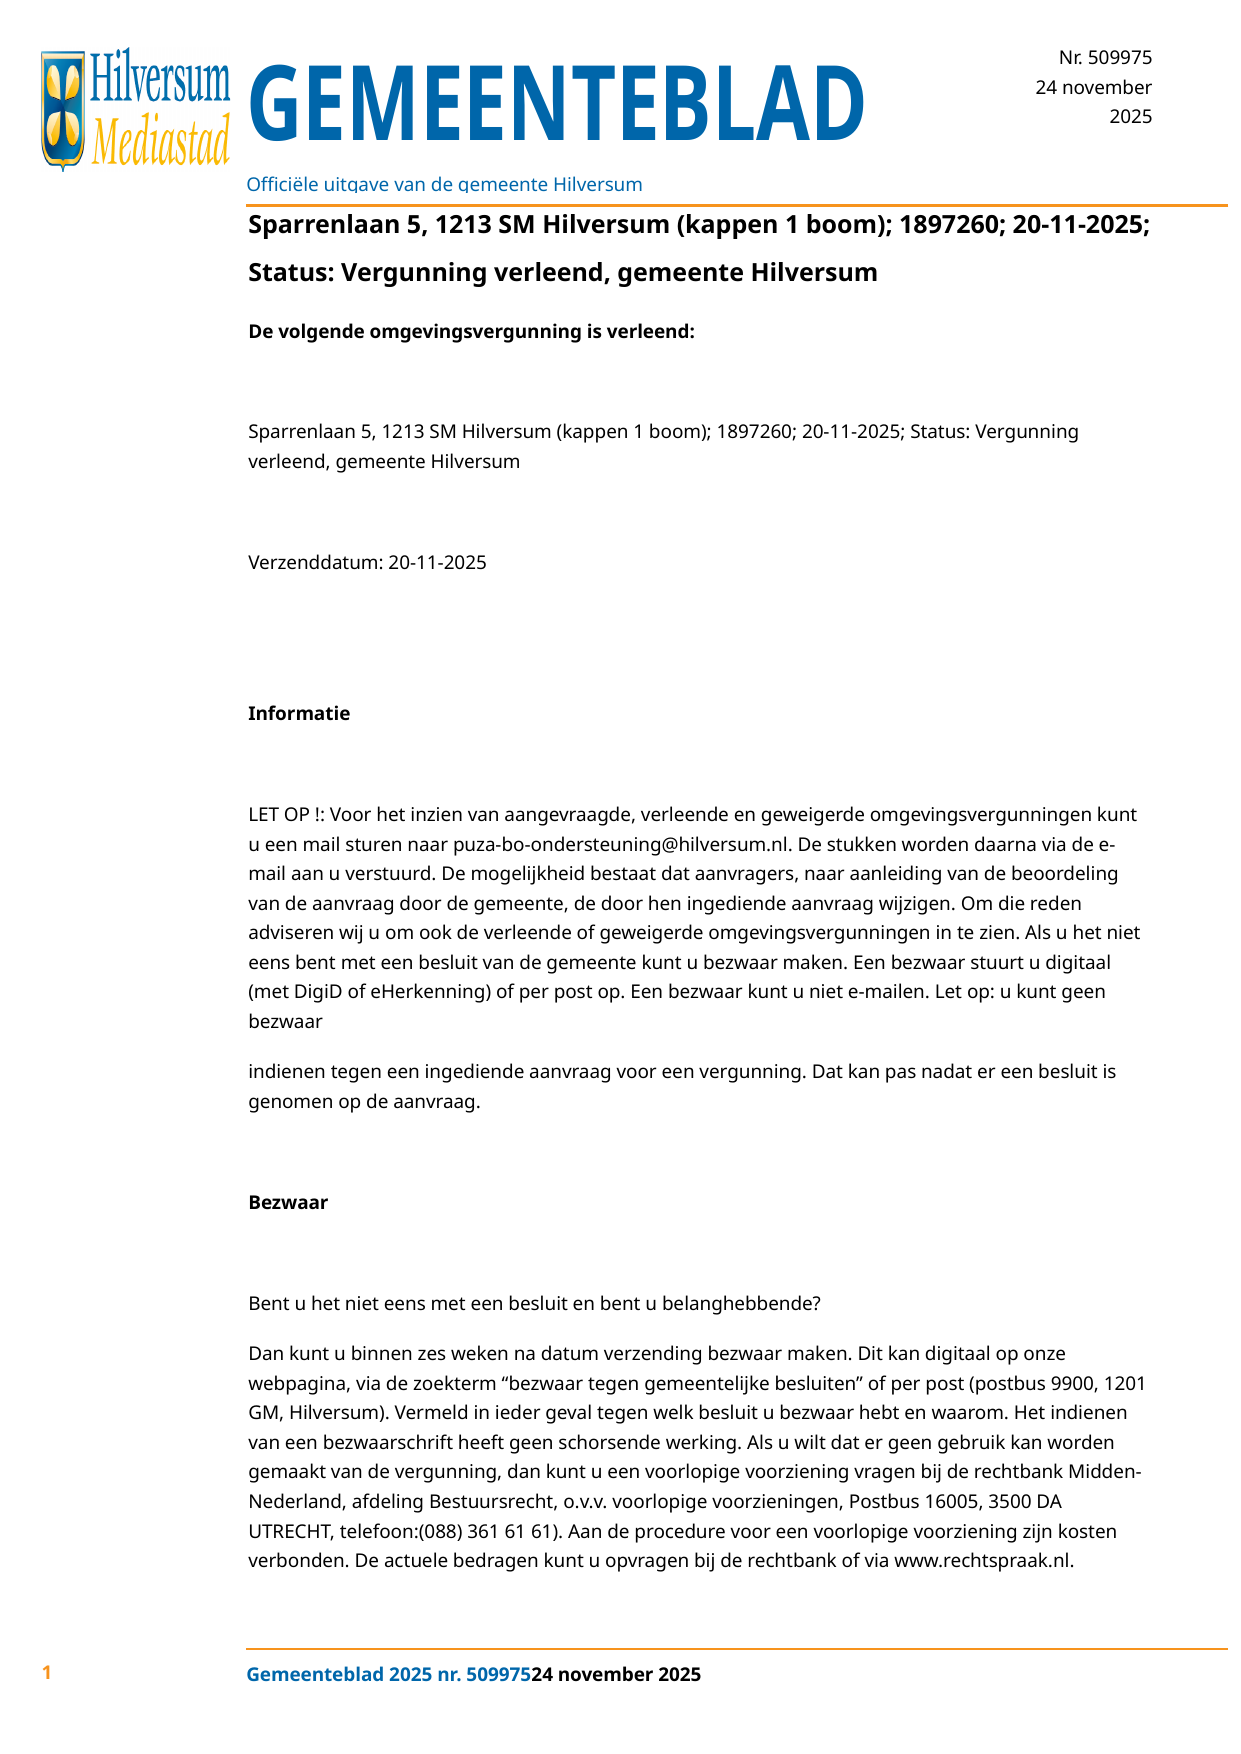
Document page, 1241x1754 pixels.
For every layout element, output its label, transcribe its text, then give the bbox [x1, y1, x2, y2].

text LET OP !: Voor het inzien van aangevraagde, verleende en geweigerde omgevingsvergunningen kunt u een mail sturen naar puza-bo-ondersteuning@hilversum.nl. De stukken worden daarna via de e-mail aan u verstuurd. De mogelijkheid bestaat dat aanvragers, naar aanleiding van de beoordeling van de aanvraag door de gemeente, de door hen ingediende aanvraag wijzigen. Om die reden adviseren wij u om ook de verleende of geweigerde omgevingsvergunningen in te zien. Als u het niet eens bent met een besluit van de gemeente kunt u bezwaar maken. Een bezwaar stuurt u digitaal (met DigiD of eHerkenning) of per post op. Een bezwaar kunt u niet e-mailen. Let op: u kunt geen bezwaar [248, 801, 1152, 1034]
text Dan kunt u binnen zes weken na datum verzending bezwaar maken. Dit kan digitaal op onze webpagina, via de zoekterm “bezwaar tegen gemeentelijke besluiten” of per post (postbus 9900, 1201 GM, Hilversum). Vermeld in ieder geval tegen welk besluit u bezwaar hebt en waarom. Het indienen van een bezwaarschrift heeft geen schorsende werking. Als u wilt dat er geen gebruik kan worden gemaakt van de vergunning, dan kunt u een voorlopige voorziening vragen bij de rechtbank Midden-Nederland, afdeling Bestuursrecht, o.v.v. voorlopige voorzieningen, Postbus 16005, 3500 DA UTRECHT, telefoon:(088) 361 61 61). Aan de procedure voor een voorlopige voorziening zijn kosten verbonden. De actuele bedragen kunt u opvragen bij de rechtbank of via www.rechtspraak.nl. [248, 1340, 1152, 1573]
text Sparrenlaan 5, 1213 SM Hilversum (kappen 1 boom); 1897260; 20-11-2025; Status: Vergunning verleend, gemeente Hilversum [248, 419, 1152, 474]
text indienen tegen een ingediende aanvraag voor een vergunning. Dat kan pas nadat er een besluit is genomen op de aanvraag. [248, 1059, 1152, 1114]
text Bent u het niet eens met een besluit en bent u belanghebbende? [248, 1290, 1152, 1316]
text Verzenddatum: 20-11-2025 [248, 549, 1152, 575]
text Sparrenlaan 5, 1213 SM Hilversum (kappen 1 boom); 1897260; 20-11-2025; Status: Vergunning verleend, gemeente Hilversum [248, 207, 1152, 288]
text Bezwaar [248, 1189, 1152, 1215]
text De volgende omgevingsvergunning is verleend: [248, 318, 1152, 344]
text Informatie [248, 700, 1152, 726]
picture [41, 47, 231, 172]
